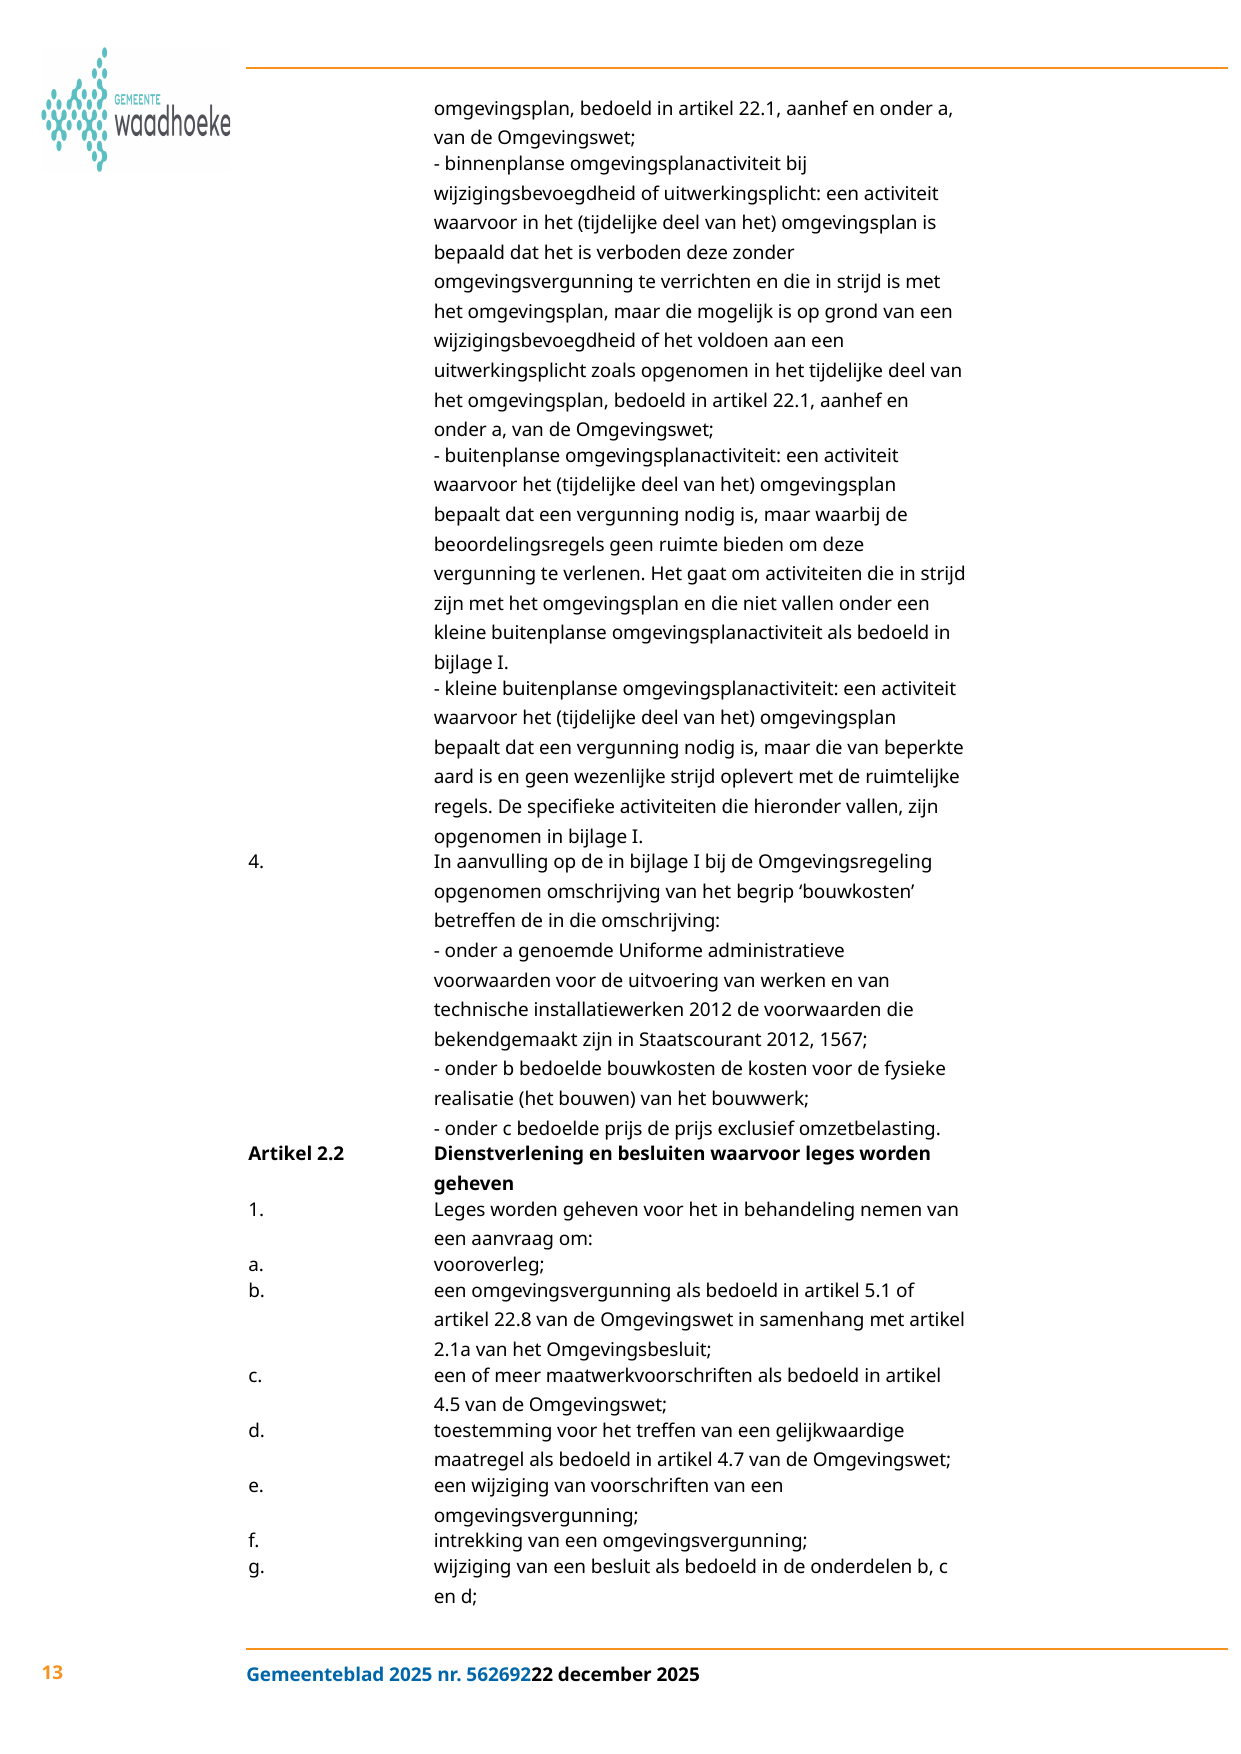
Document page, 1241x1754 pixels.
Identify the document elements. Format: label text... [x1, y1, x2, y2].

table_cell [966, 1251, 1152, 1277]
table_cell een omgevingsvergunning als bedoeld in artikel 5.1 of artikel 22.8 van de Omgevingswet in samenhang met artikel 2.1a van het Omgevingsbesluit; [434, 1277, 966, 1362]
table_cell c. [248, 1362, 433, 1417]
table_cell vooroverleg; [434, 1251, 966, 1277]
table_cell Leges worden geheven voor het in behandeling nemen van een aanvraag om: [434, 1196, 966, 1251]
table_cell toestemming voor het treffen van een gelijkwaardige maatregel als bedoeld in artikel 4.7 van de Omgevingswet; [434, 1417, 966, 1472]
table_cell omgevingsplan, bedoeld in artikel 22.1, aanhef en onder a, van de Omgevingswet; [434, 95, 966, 150]
table_cell 4. [248, 849, 433, 1141]
table_cell [966, 1554, 1152, 1609]
table_cell Dienstverlening en besluiten waarvoor leges worden geheven [434, 1141, 966, 1196]
table_cell een wijziging van voorschriften van een omgevingsvergunning; [434, 1473, 966, 1528]
table_cell - kleine buitenplanse omgevingsplanactiviteit: een activiteit waarvoor het (tijdelijke deel van het) omgevingsplan bepaalt dat een vergunning nodig is, maar die van beperkte aard is en geen wezenlijke strijd oplevert met de ruimtelijke regels. De specifieke activiteiten die hieronder vallen, zijn opgenomen in bijlage I. [434, 675, 966, 848]
table_cell [966, 95, 1152, 150]
table_cell [966, 1362, 1152, 1417]
table_cell [966, 442, 1152, 675]
table_cell [248, 95, 433, 150]
table_cell [966, 1141, 1152, 1196]
table_cell [248, 675, 433, 848]
table_cell [966, 1277, 1152, 1362]
table_cell [248, 150, 433, 442]
table_cell - binnenplanse omgevingsplanactiviteit bij wijzigingsbevoegdheid of uitwerkingsplicht: een activiteit waarvoor in het (tijdelijke deel van het) omgevingsplan is bepaald dat het is verboden deze zonder omgevingsvergunning te verrichten en die in strijd is met het omgevingsplan, maar die mogelijk is op grond van een wijzigingsbevoegdheid of het voldoen aan een uitwerkingsplicht zoals opgenomen in het tijdelijke deel van het omgevingsplan, bedoeld in artikel 22.1, aanhef en onder a, van de Omgevingswet; [434, 150, 966, 442]
table_cell [966, 1196, 1152, 1251]
table_cell [966, 849, 1152, 1141]
table_cell In aanvulling op de in bijlage I bij de Omgevingsregeling opgenomen omschrijving van het begrip ‘bouwkosten’ betreffen de in die omschrijving: - onder a genoemde Uniforme administratieve voorwaarden voor de uitvoering van werken en van technische installatiewerken 2012 de voorwaarden die bekendgemaakt zijn in Staatscourant 2012, 1567; - onder b bedoelde bouwkosten de kosten voor de fysieke realisatie (het bouwen) van het bouwwerk; - onder c bedoelde prijs de prijs exclusief omzetbelasting. [434, 849, 966, 1141]
table_cell e. [248, 1473, 433, 1528]
table_cell [248, 442, 433, 675]
table_cell [966, 1417, 1152, 1472]
table_cell [966, 675, 1152, 848]
picture [41, 47, 231, 172]
table_cell b. [248, 1277, 433, 1362]
table_cell [966, 150, 1152, 442]
table_cell g. [248, 1554, 433, 1609]
table_cell f. [248, 1528, 433, 1553]
table_cell - buitenplanse omgevingsplanactiviteit: een activiteit waarvoor het (tijdelijke deel van het) omgevingsplan bepaalt dat een vergunning nodig is, maar waarbij de beoordelingsregels geen ruimte bieden om deze vergunning te verlenen. Het gaat om activiteiten die in strijd zijn met het omgevingsplan en die niet vallen onder een kleine buitenplanse omgevingsplanactiviteit als bedoeld in bijlage I. [434, 442, 966, 675]
table_cell wijziging van een besluit als bedoeld in de onderdelen b, c en d; [434, 1554, 966, 1609]
table_cell intrekking van een omgevingsvergunning; [434, 1528, 966, 1553]
table_cell d. [248, 1417, 433, 1472]
table_cell 1. [248, 1196, 433, 1251]
table_cell een of meer maatwerkvoorschriften als bedoeld in artikel 4.5 van de Omgevingswet; [434, 1362, 966, 1417]
table_cell Artikel 2.2 [248, 1141, 433, 1196]
table_cell a. [248, 1251, 433, 1277]
table_cell [966, 1528, 1152, 1553]
table_cell [966, 1473, 1152, 1528]
